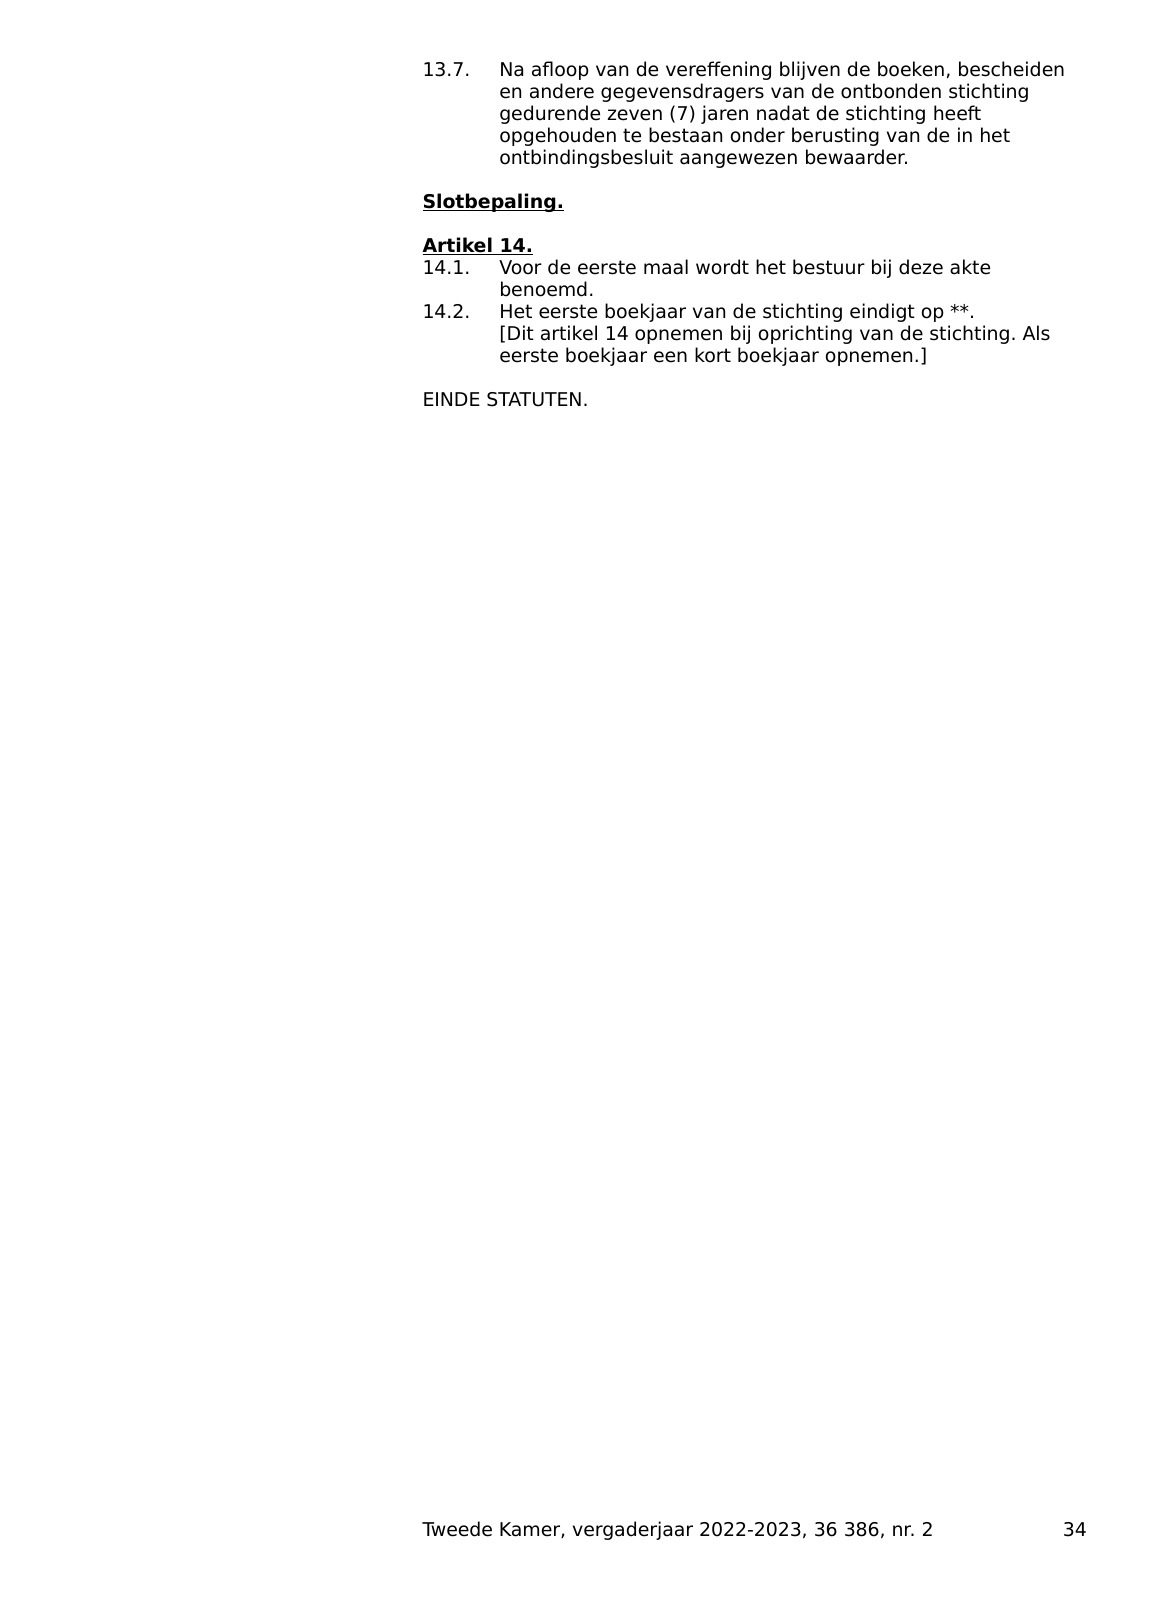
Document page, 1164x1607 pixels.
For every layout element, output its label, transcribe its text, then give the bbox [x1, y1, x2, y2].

text 13.7. Na afloop van de vereffening blijven de boeken, bescheiden en andere gegevensdragers van de ontbonden stichting gedurende zeven (7) jaren nadat de stichting heeft opgehouden te bestaan onder berusting van de in het ontbindingsbesluit aangewezen bewaarder. [422, 59, 1087, 169]
text [Dit artikel 14 opnemen bij oprichting van de stichting. Als eerste boekjaar een kort boekjaar opnemen.] [499, 323, 1087, 367]
text 14.1. Voor de eerste maal wordt het bestuur bij deze akte benoemd. [422, 257, 1087, 301]
text EINDE STATUTEN. [422, 389, 1087, 411]
subtitle Artikel 14. [422, 235, 1087, 257]
subtitle Slotbepaling. [422, 191, 1087, 213]
text 14.2. Het eerste boekjaar van de stichting eindigt op **. [422, 301, 1087, 323]
